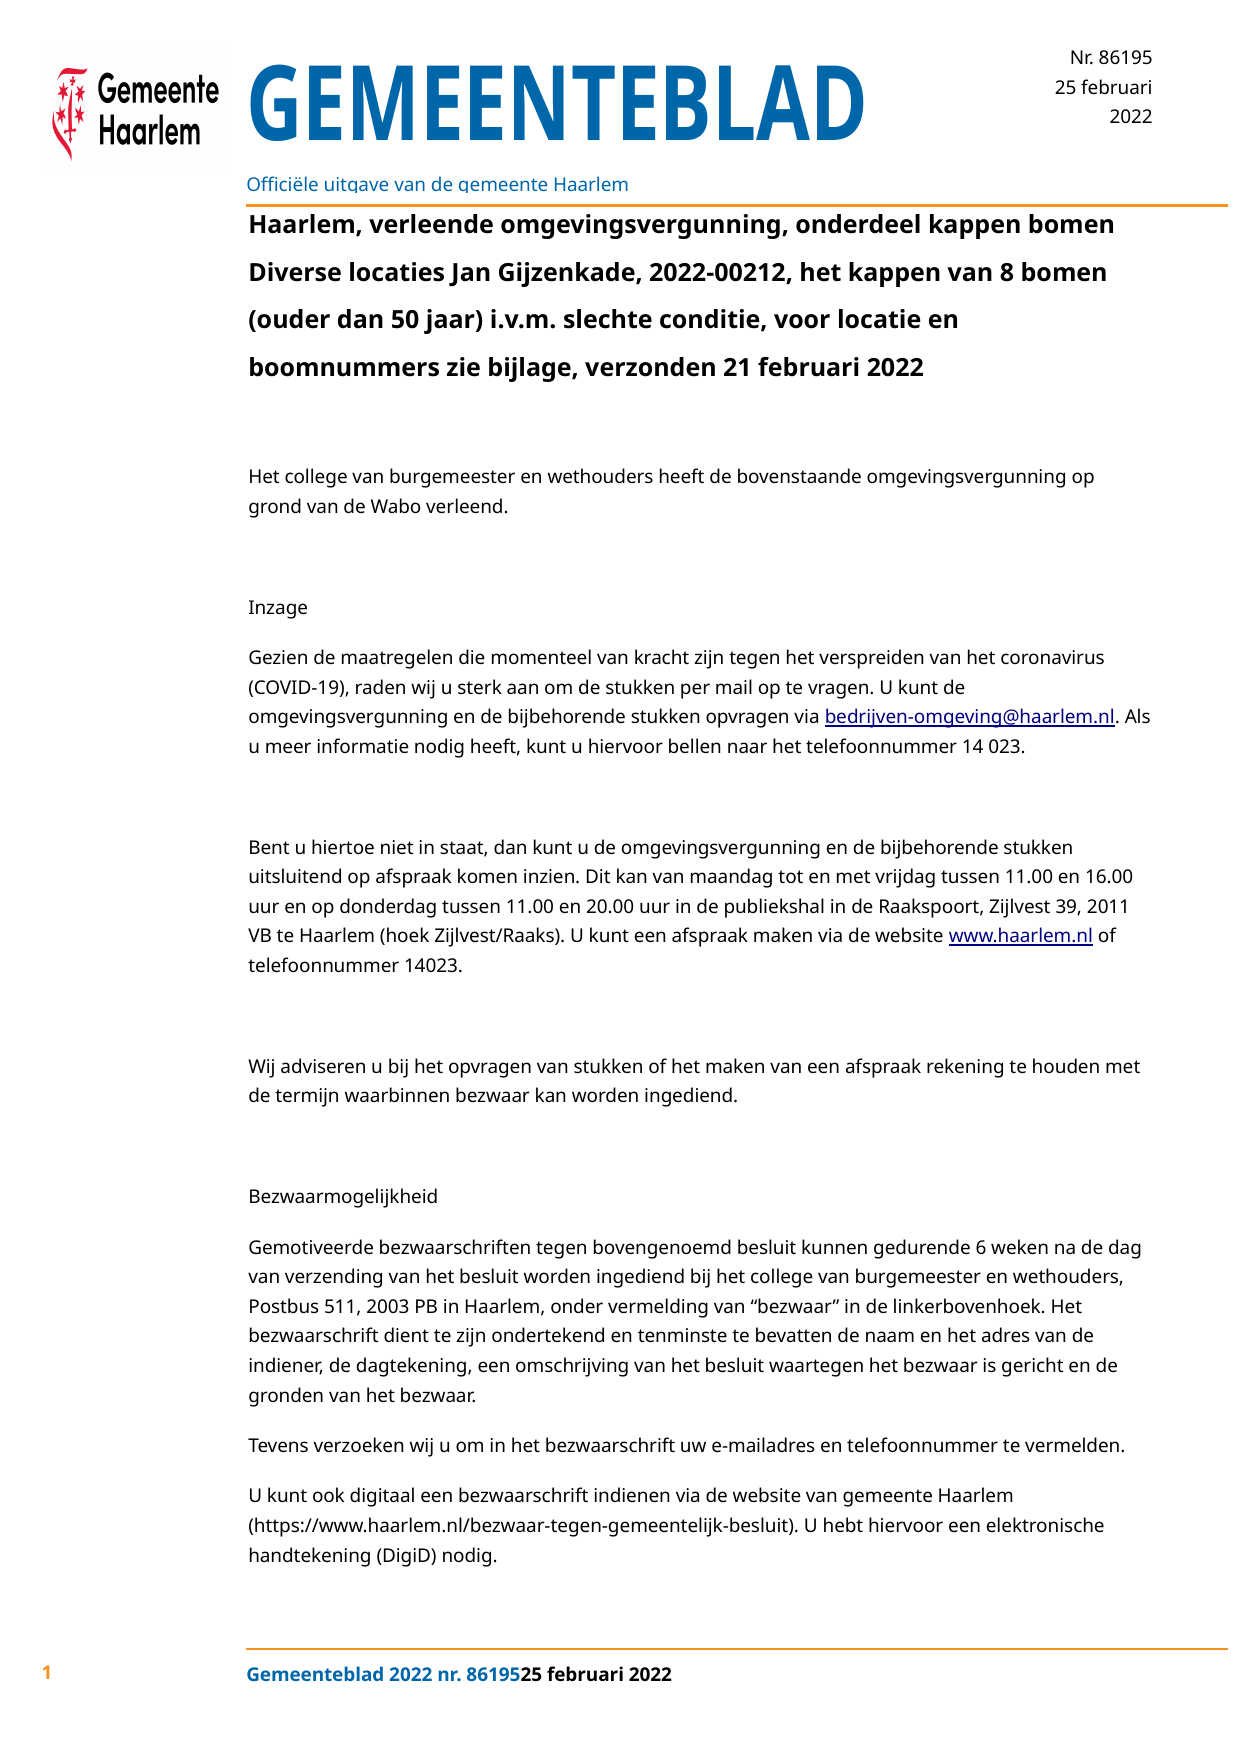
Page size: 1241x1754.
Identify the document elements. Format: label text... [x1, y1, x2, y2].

text Wij adviseren u bij het opvragen van stukken of het maken van een afspraak rekening te houden met de termijn waarbinnen bezwaar kan worden ingediend. [248, 1053, 1152, 1108]
text Bent u hiertoe niet in staat, dan kunt u de omgevingsvergunning en de bijbehorende stukken uitsluitend op afspraak komen inzien. Dit kan van maandag tot en met vrijdag tussen 11.00 en 16.00 uur en op donderdag tussen 11.00 en 20.00 uur in de publiekshal in de Raakspoort, Zijlvest 39, 2011 VB te Haarlem (hoek Zijlvest/Raaks). U kunt een afspraak maken via de website www.haarlem.nl of telefoonnummer 14023. [248, 834, 1152, 978]
text U kunt ook digitaal een bezwaarschrift indienen via de website van gemeente Haarlem (https://www.haarlem.nl/bezwaar-tegen-gemeentelijk-besluit). U hebt hiervoor een elektronische handtekening (DigiD) nodig. [248, 1483, 1152, 1568]
text Inzage [248, 594, 1152, 620]
text Bezwaarmogelijkheid [248, 1183, 1152, 1209]
picture [41, 47, 231, 172]
text Haarlem, verleende omgevingsvergunning, onderdeel kappen bomen Diverse locaties Jan Gijzenkade, 2022-00212, het kappen van 8 bomen (ouder dan 50 jaar) i.v.m. slechte conditie, voor locatie en boomnummers zie bijlage, verzonden 21 februari 2022 [248, 207, 1152, 384]
text Gemotiveerde bezwaarschriften tegen bovengenoemd besluit kunnen gedurende 6 weken na de dag van verzending van het besluit worden ingediend bij het college van burgemeester en wethouders, Postbus 511, 2003 PB in Haarlem, onder vermelding van “bezwaar” in de linkerbovenhoek. Het bezwaarschrift dient te zijn ondertekend en tenminste te bevatten de naam en het adres van de indiener, de dagtekening, een omschrijving van het besluit waartegen het bezwaar is gericht en de gronden van het bezwaar. [248, 1234, 1152, 1408]
text Het college van burgemeester en wethouders heeft de bovenstaande omgevingsvergunning op grond van de Wabo verleend. [248, 463, 1152, 519]
text Tevens verzoeken wij u om in het bezwaarschrift uw e-mailadres en telefoonnummer te vermelden. [248, 1432, 1152, 1458]
text Gezien de maatregelen die momenteel van kracht zijn tegen het verspreiden van het coronavirus (COVID-19), raden wij u sterk aan om de stukken per mail op te vragen. U kunt de omgevingsvergunning en de bijbehorende stukken opvragen via bedrijven-omgeving@haarlem.nl. Als u meer informatie nodig heeft, kunt u hiervoor bellen naar het telefoonnummer 14 023. [248, 644, 1152, 759]
